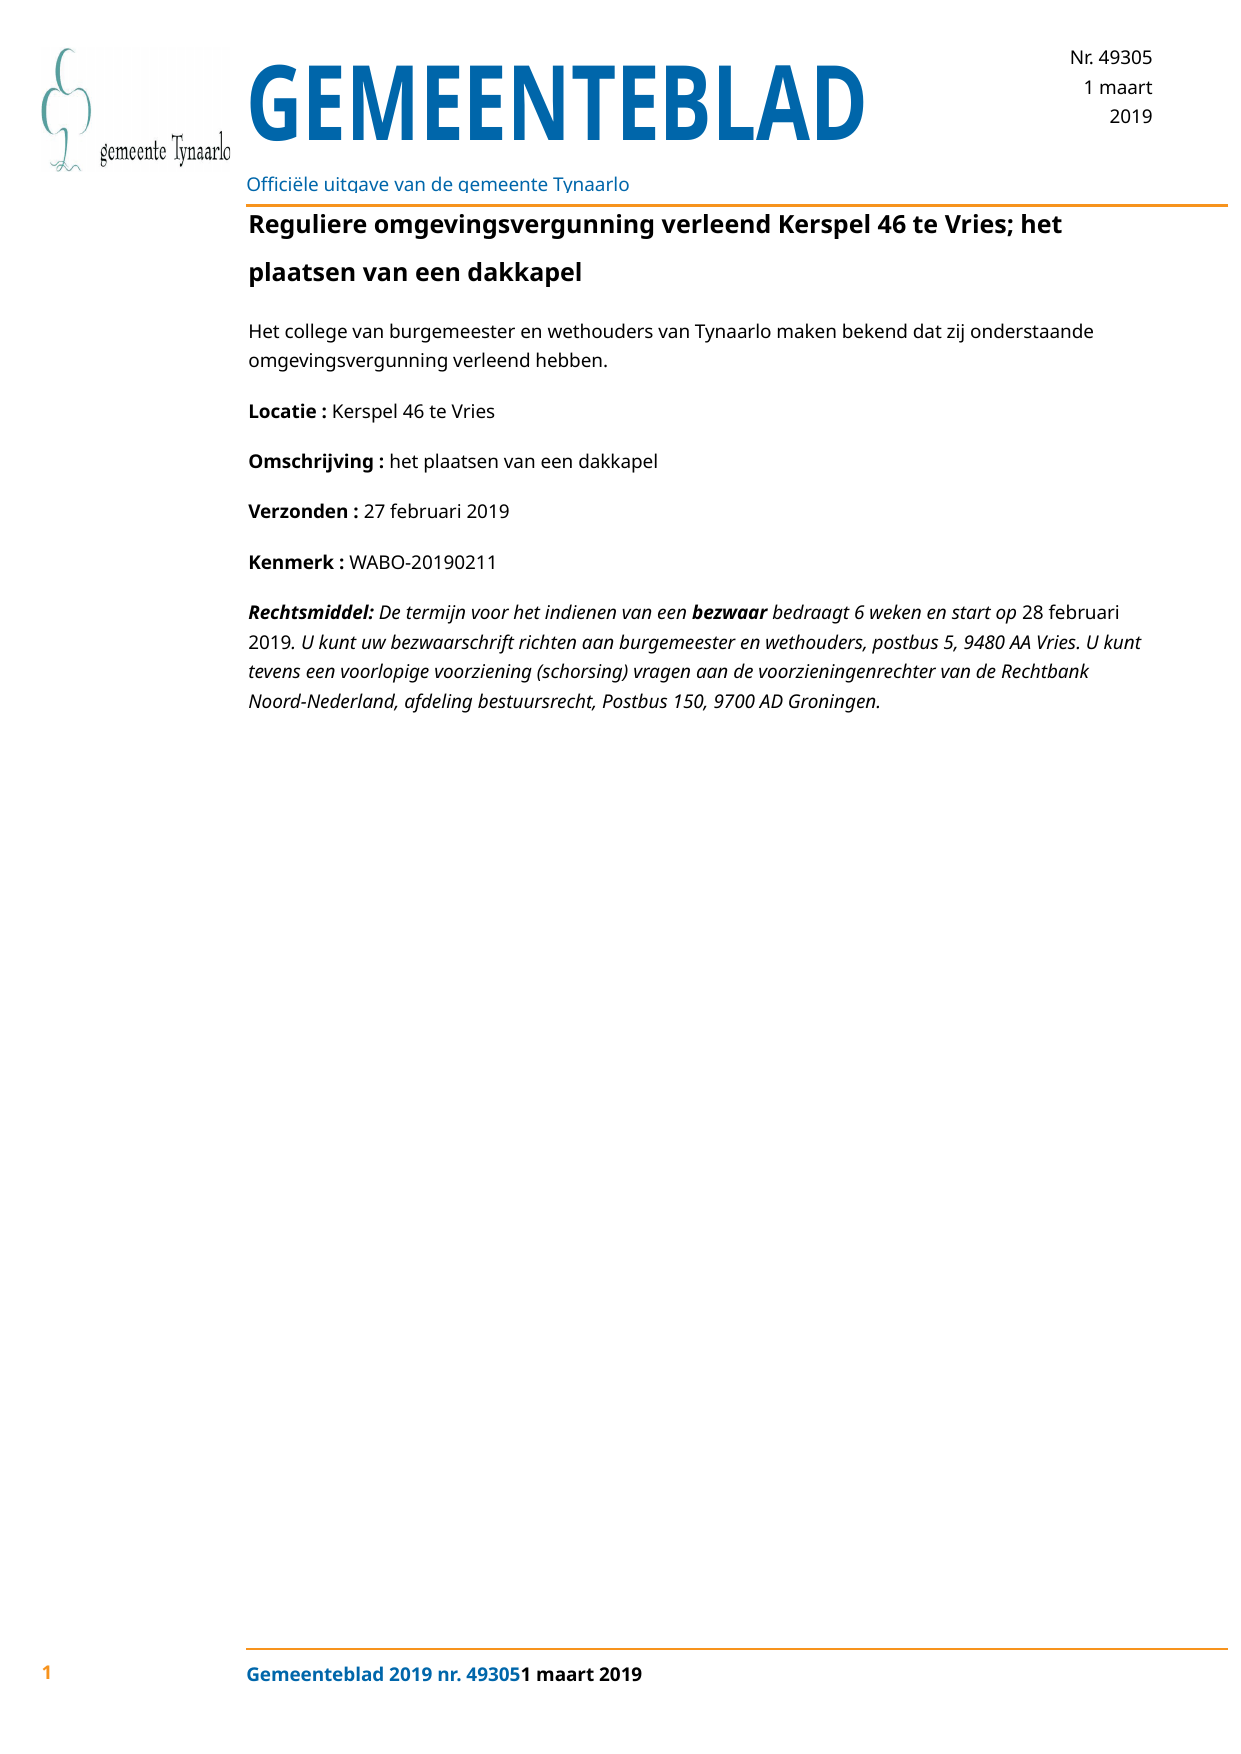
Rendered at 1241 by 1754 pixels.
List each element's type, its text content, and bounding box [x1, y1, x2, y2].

text Reguliere omgevingsvergunning verleend Kerspel 46 te Vries; het plaatsen van een dakkapel [248, 207, 1152, 288]
text Rechtsmiddel: De termijn voor het indienen van een bezwaar bedraagt 6 weken en start op 28 februari 2019. U kunt uw bezwaarschrift richten aan burgemeester en wethouders, postbus 5, 9480 AA Vries. U kunt tevens een voorlopige voorziening (schorsing) vragen aan de voorzieningenrechter van de Rechtbank Noord-Nederland, afdeling bestuursrecht, Postbus 150, 9700 AD Groningen. [248, 599, 1152, 714]
text Locatie : Kerspel 46 te Vries [248, 398, 1152, 424]
picture [41, 47, 231, 172]
text Omschrijving : het plaatsen van een dakkapel [248, 448, 1152, 474]
text Verzonden : 27 februari 2019 [248, 499, 1152, 524]
text Kenmerk : WABO-20190211 [248, 549, 1152, 575]
text Het college van burgemeester en wethouders van Tynaarlo maken bekend dat zij onderstaande omgevingsvergunning verleend hebben. [248, 318, 1152, 373]
